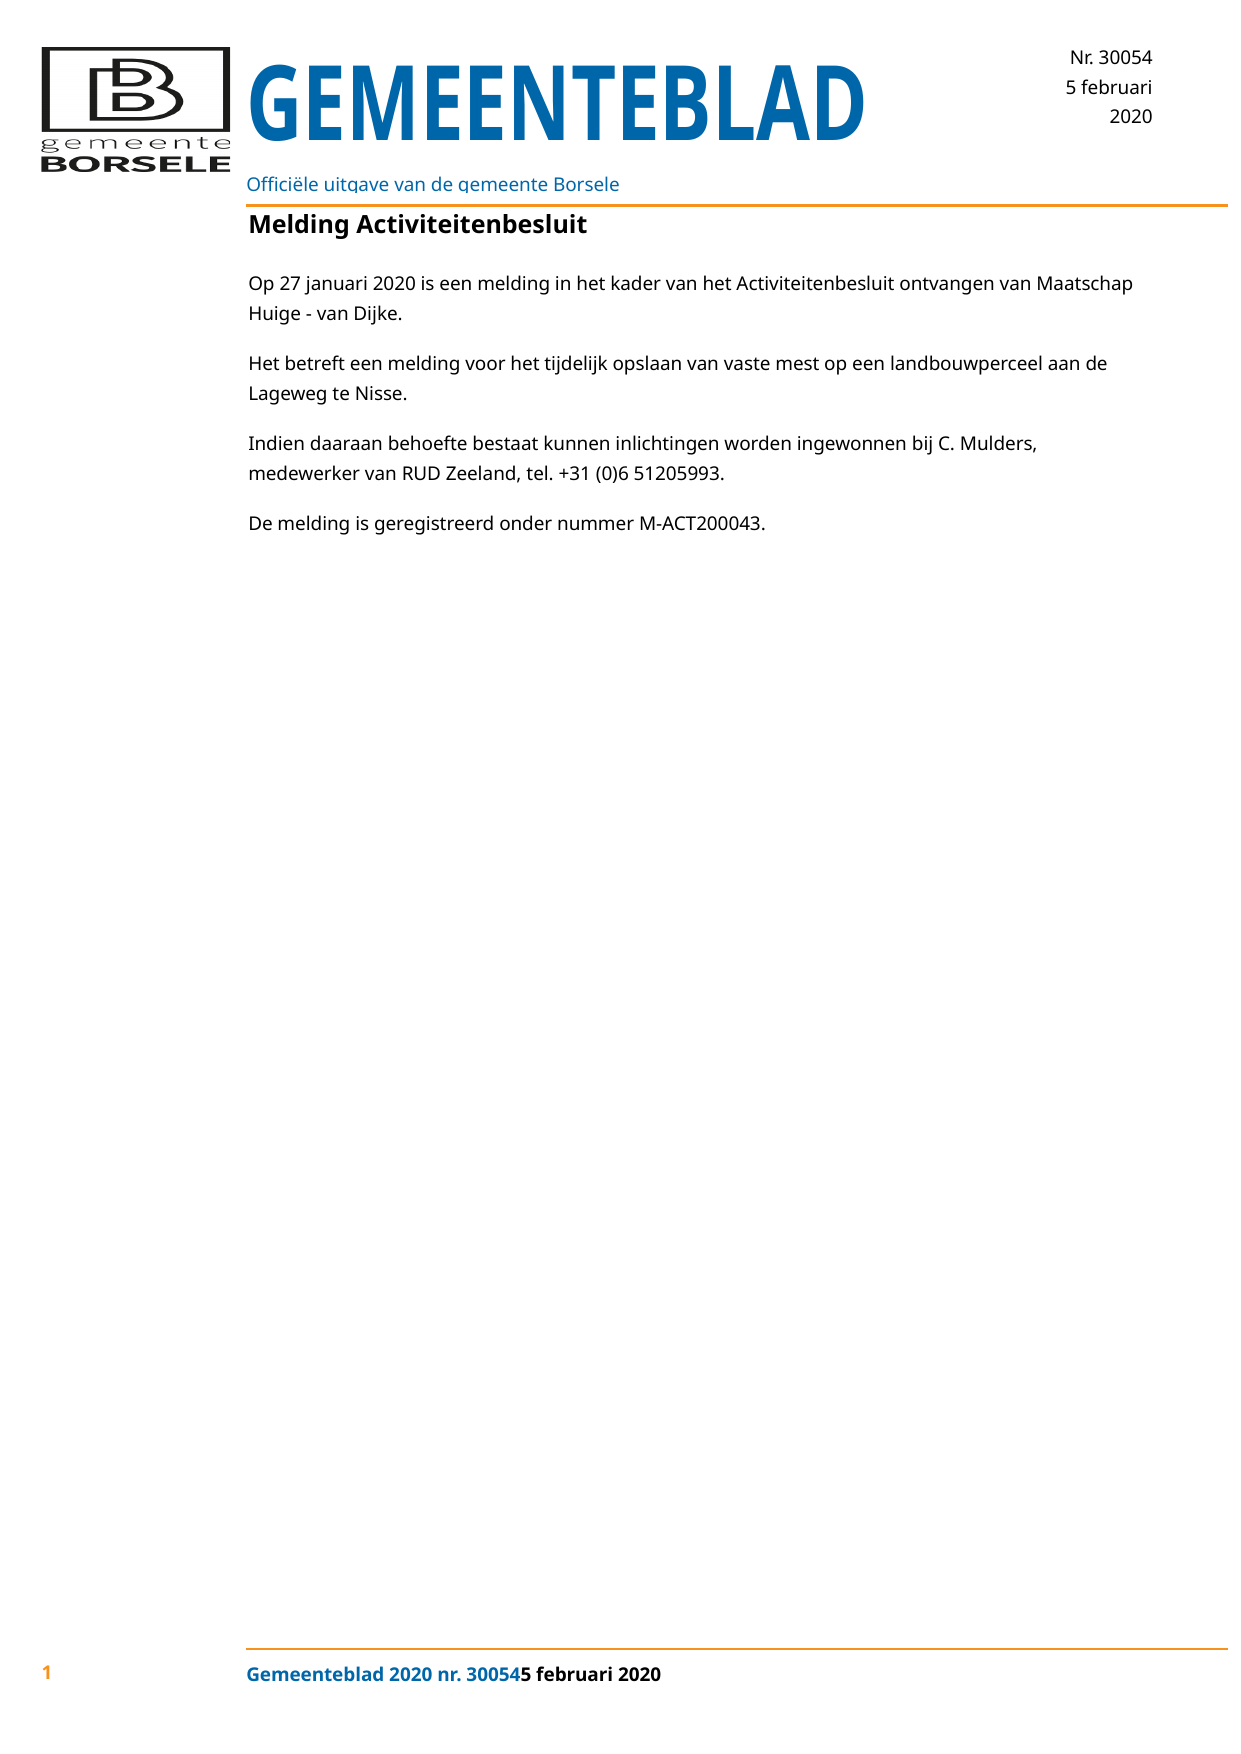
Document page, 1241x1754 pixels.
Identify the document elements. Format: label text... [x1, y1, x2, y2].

text De melding is geregistreerd onder nummer M-ACT200043. [248, 510, 1152, 536]
text Het betreft een melding voor het tijdelijk opslaan van vaste mest op een landbouwperceel aan de Lageweg te Nisse. [248, 350, 1152, 406]
picture [41, 47, 231, 172]
text Melding Activiteitenbesluit [248, 207, 1152, 241]
text Indien daaraan behoefte bestaat kunnen inlichtingen worden ingewonnen bij C. Mulders, medewerker van RUD Zeeland, tel. +31 (0)6 51205993. [248, 430, 1152, 486]
text Op 27 januari 2020 is een melding in het kader van het Activiteitenbesluit ontvangen van Maatschap Huige - van Dijke. [248, 270, 1152, 326]
